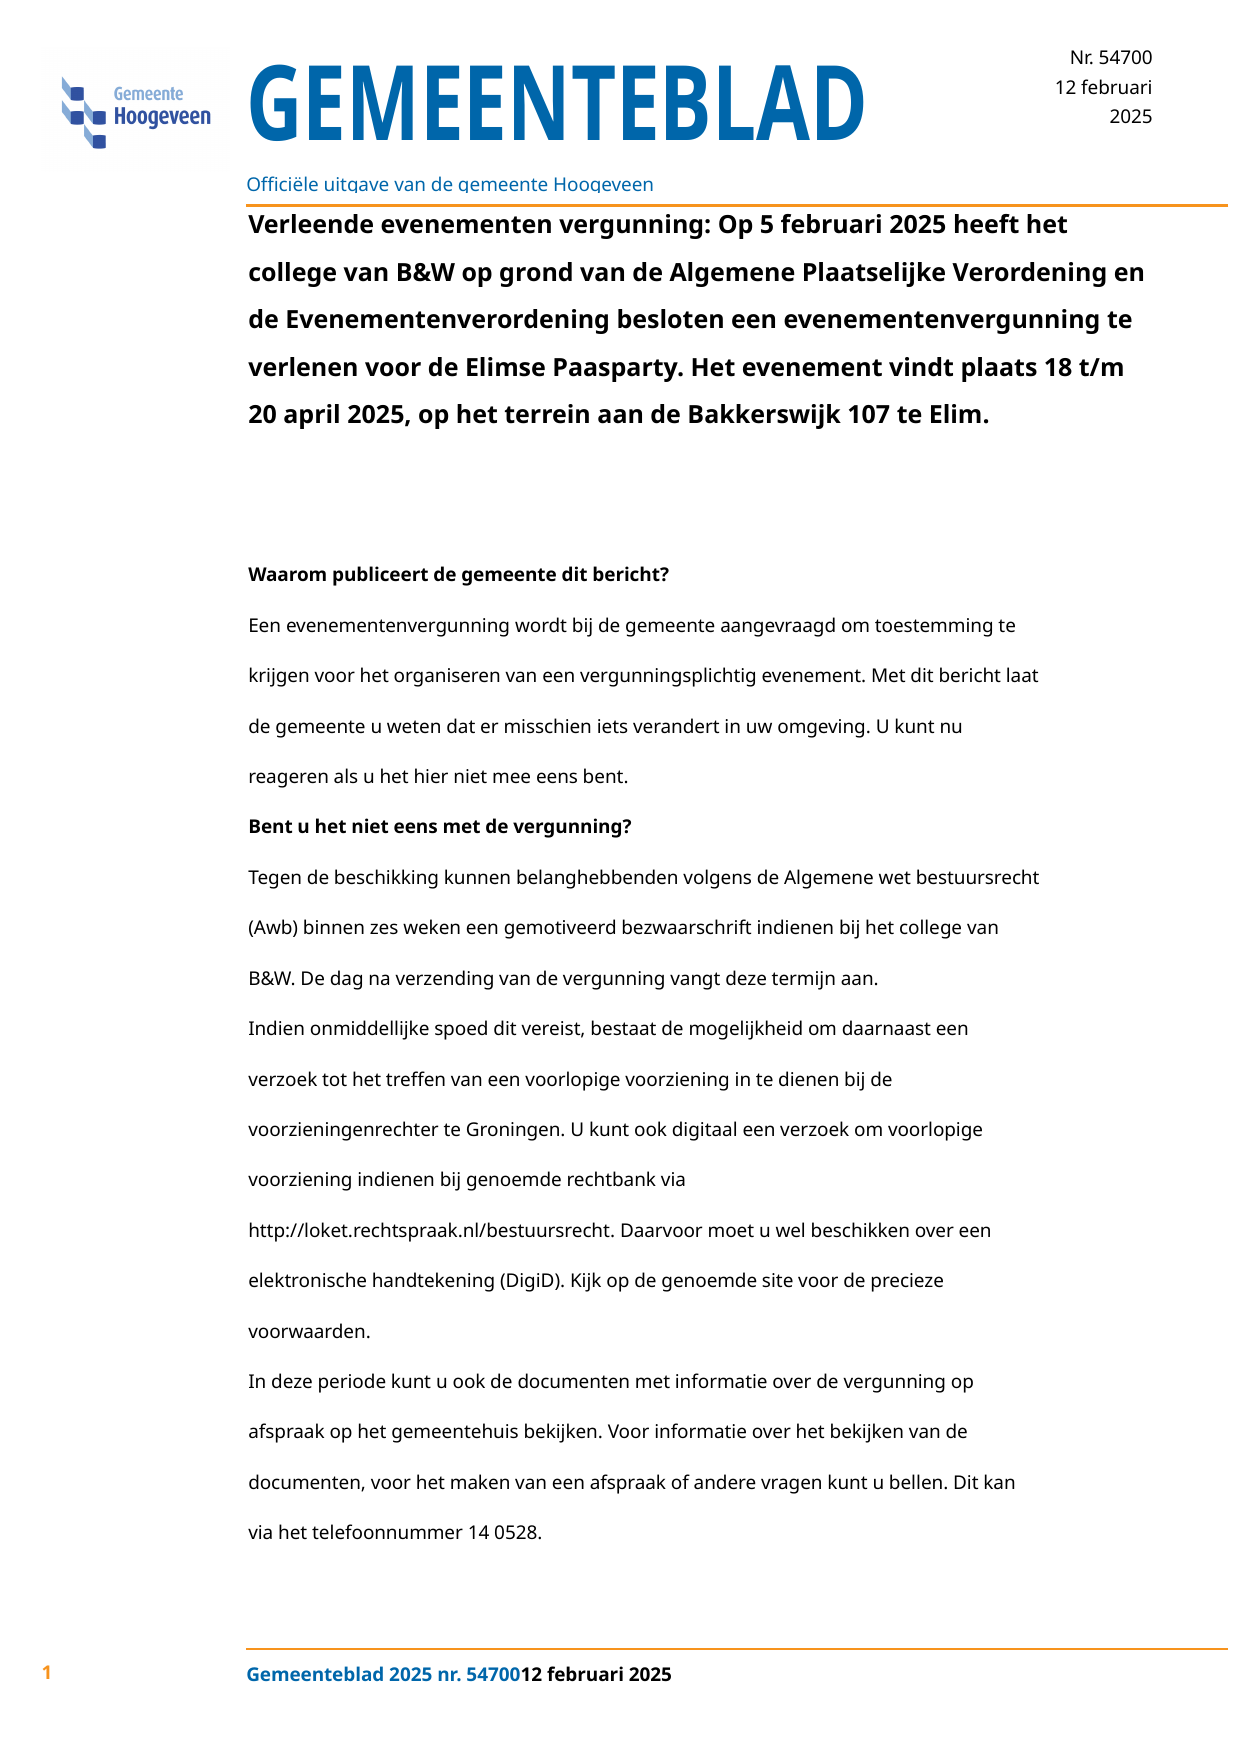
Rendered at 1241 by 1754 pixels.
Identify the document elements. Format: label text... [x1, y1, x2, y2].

text afspraak op het gemeentehuis bekijken. Voor informatie over het bekijken van de [248, 1419, 1152, 1444]
text Tegen de beschikking kunnen belanghebbenden volgens de Algemene wet bestuursrecht [248, 864, 1152, 890]
text de gemeente u weten dat er misschien iets verandert in uw omgeving. U kunt nu [248, 713, 1152, 738]
text Verleende evenementen vergunning: Op 5 februari 2025 heeft het college van B&W op grond van de Algemene Plaatselijke Verordening en de Evenementenverordening besloten een evenementenvergunning te verlenen voor de Elimse Paasparty. Het evenement vindt plaats 18 t/m 20 april 2025, op het terrein aan de Bakkerswijk 107 te Elim. [248, 207, 1152, 431]
text elektronische handtekening (DigiD). Kijk op de genoemde site voor de precieze [248, 1267, 1152, 1293]
text Waarom publiceert de gemeente dit bericht? [248, 562, 1152, 587]
text reageren als u het hier niet mee eens bent. [248, 763, 1152, 789]
text voorwaarden. [248, 1318, 1152, 1343]
text (Awb) binnen zes weken een gemotiveerd bezwaarschrift indienen bij het college van [248, 914, 1152, 940]
text In deze periode kunt u ook de documenten met informatie over de vergunning op [248, 1368, 1152, 1394]
picture [41, 47, 231, 172]
text voorziening indienen bij genoemde rechtbank via [248, 1167, 1152, 1192]
text Bent u het niet eens met de vergunning? [248, 814, 1152, 839]
text B&W. De dag na verzending van de vergunning vangt deze termijn aan. [248, 965, 1152, 991]
text voorzieningenrechter te Groningen. U kunt ook digitaal een verzoek om voorlopige [248, 1116, 1152, 1142]
text http://loket.rechtspraak.nl/bestuursrecht. Daarvoor moet u wel beschikken over een [248, 1217, 1152, 1243]
text Een evenementenvergunning wordt bij de gemeente aangevraagd om toestemming te [248, 612, 1152, 638]
text documenten, voor het maken van een afspraak of andere vragen kunt u bellen. Dit kan [248, 1469, 1152, 1495]
text Indien onmiddellijke spoed dit vereist, bestaat de mogelijkheid om daarnaast een [248, 1015, 1152, 1041]
text krijgen voor het organiseren van een vergunningsplichtig evenement. Met dit bericht laat [248, 662, 1152, 688]
text verzoek tot het treffen van een voorlopige voorziening in te dienen bij de [248, 1066, 1152, 1091]
text via het telefoonnummer 14 0528. [248, 1519, 1152, 1545]
